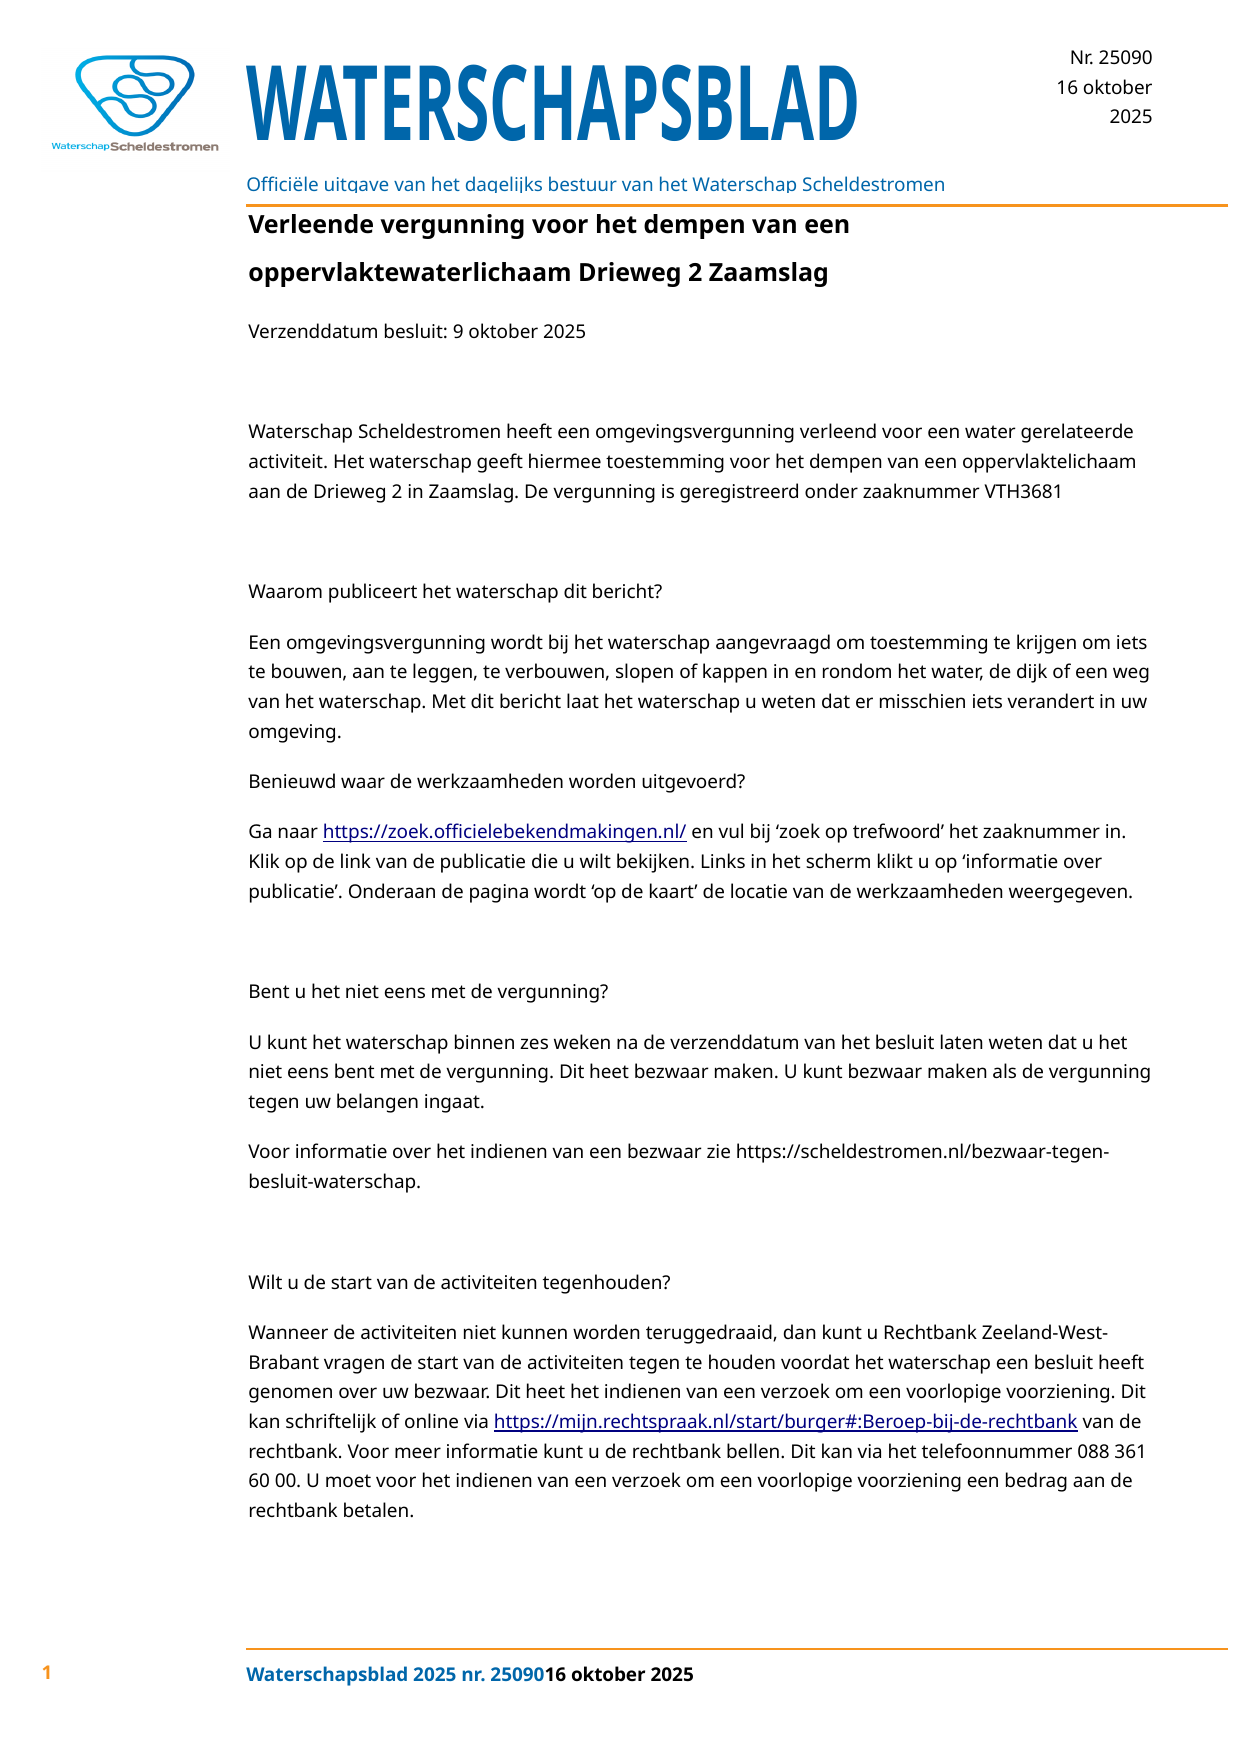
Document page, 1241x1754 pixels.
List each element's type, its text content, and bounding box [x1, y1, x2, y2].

text Wilt u de start van de activiteiten tegenhouden? [248, 1269, 1152, 1295]
text Benieuwd waar de werkzaamheden worden uitgevoerd? [248, 768, 1152, 794]
picture [41, 47, 231, 172]
text Waarom publiceert het waterschap dit bericht? [248, 579, 1152, 604]
text Verleende vergunning voor het dempen van een oppervlaktewaterlichaam Drieweg 2 Zaamslag [248, 207, 1152, 288]
text Wanneer de activiteiten niet kunnen worden teruggedraaid, dan kunt u Rechtbank Zeeland-West-Brabant vragen de start van de activiteiten tegen te houden voordat het waterschap een besluit heeft genomen over uw bezwaar. Dit heet het indienen van een verzoek om een voorlopige voorziening. Dit kan schriftelijk of online via https://mijn.rechtspraak.nl/start/burger#:Beroep-bij-de-rechtbank van de rechtbank. Voor meer informatie kunt u de rechtbank bellen. Dit kan via het telefoonnummer 088 361 60 00. U moet voor het indienen van een verzoek om een voorlopige voorziening een bedrag aan de rechtbank betalen. [248, 1319, 1152, 1523]
text U kunt het waterschap binnen zes weken na de verzenddatum van het besluit laten weten dat u het niet eens bent met de vergunning. Dit heet bezwaar maken. U kunt bezwaar maken als de vergunning tegen uw belangen ingaat. [248, 1029, 1152, 1114]
text Waterschap Scheldestromen heeft een omgevingsvergunning verleend voor een water gerelateerde activiteit. Het waterschap geeft hiermee toestemming voor het dempen van een oppervlaktelichaam aan de Drieweg 2 in Zaamslag. De vergunning is geregistreerd onder zaaknummer VTH3681 [248, 419, 1152, 504]
text Voor informatie over het indienen van een bezwaar zie https://scheldestromen.nl/bezwaar-tegen-besluit-waterschap. [248, 1139, 1152, 1194]
text Verzenddatum besluit: 9 oktober 2025 [248, 318, 1152, 344]
text Ga naar https://zoek.officielebekendmakingen.nl/ en vul bij ‘zoek op trefwoord’ het zaaknummer in. Klik op de link van de publicatie die u wilt bekijken. Links in het scherm klikt u op ‘informatie over publicatie’. Onderaan de pagina wordt ‘op de kaart’ de locatie van de werkzaamheden weergegeven. [248, 819, 1152, 904]
text Bent u het niet eens met de vergunning? [248, 979, 1152, 1004]
text Een omgevingsvergunning wordt bij het waterschap aangevraagd om toestemming te krijgen om iets te bouwen, aan te leggen, te verbouwen, slopen of kappen in en rondom het water, de dijk of een weg van het waterschap. Met dit bericht laat het waterschap u weten dat er misschien iets verandert in uw omgeving. [248, 629, 1152, 744]
